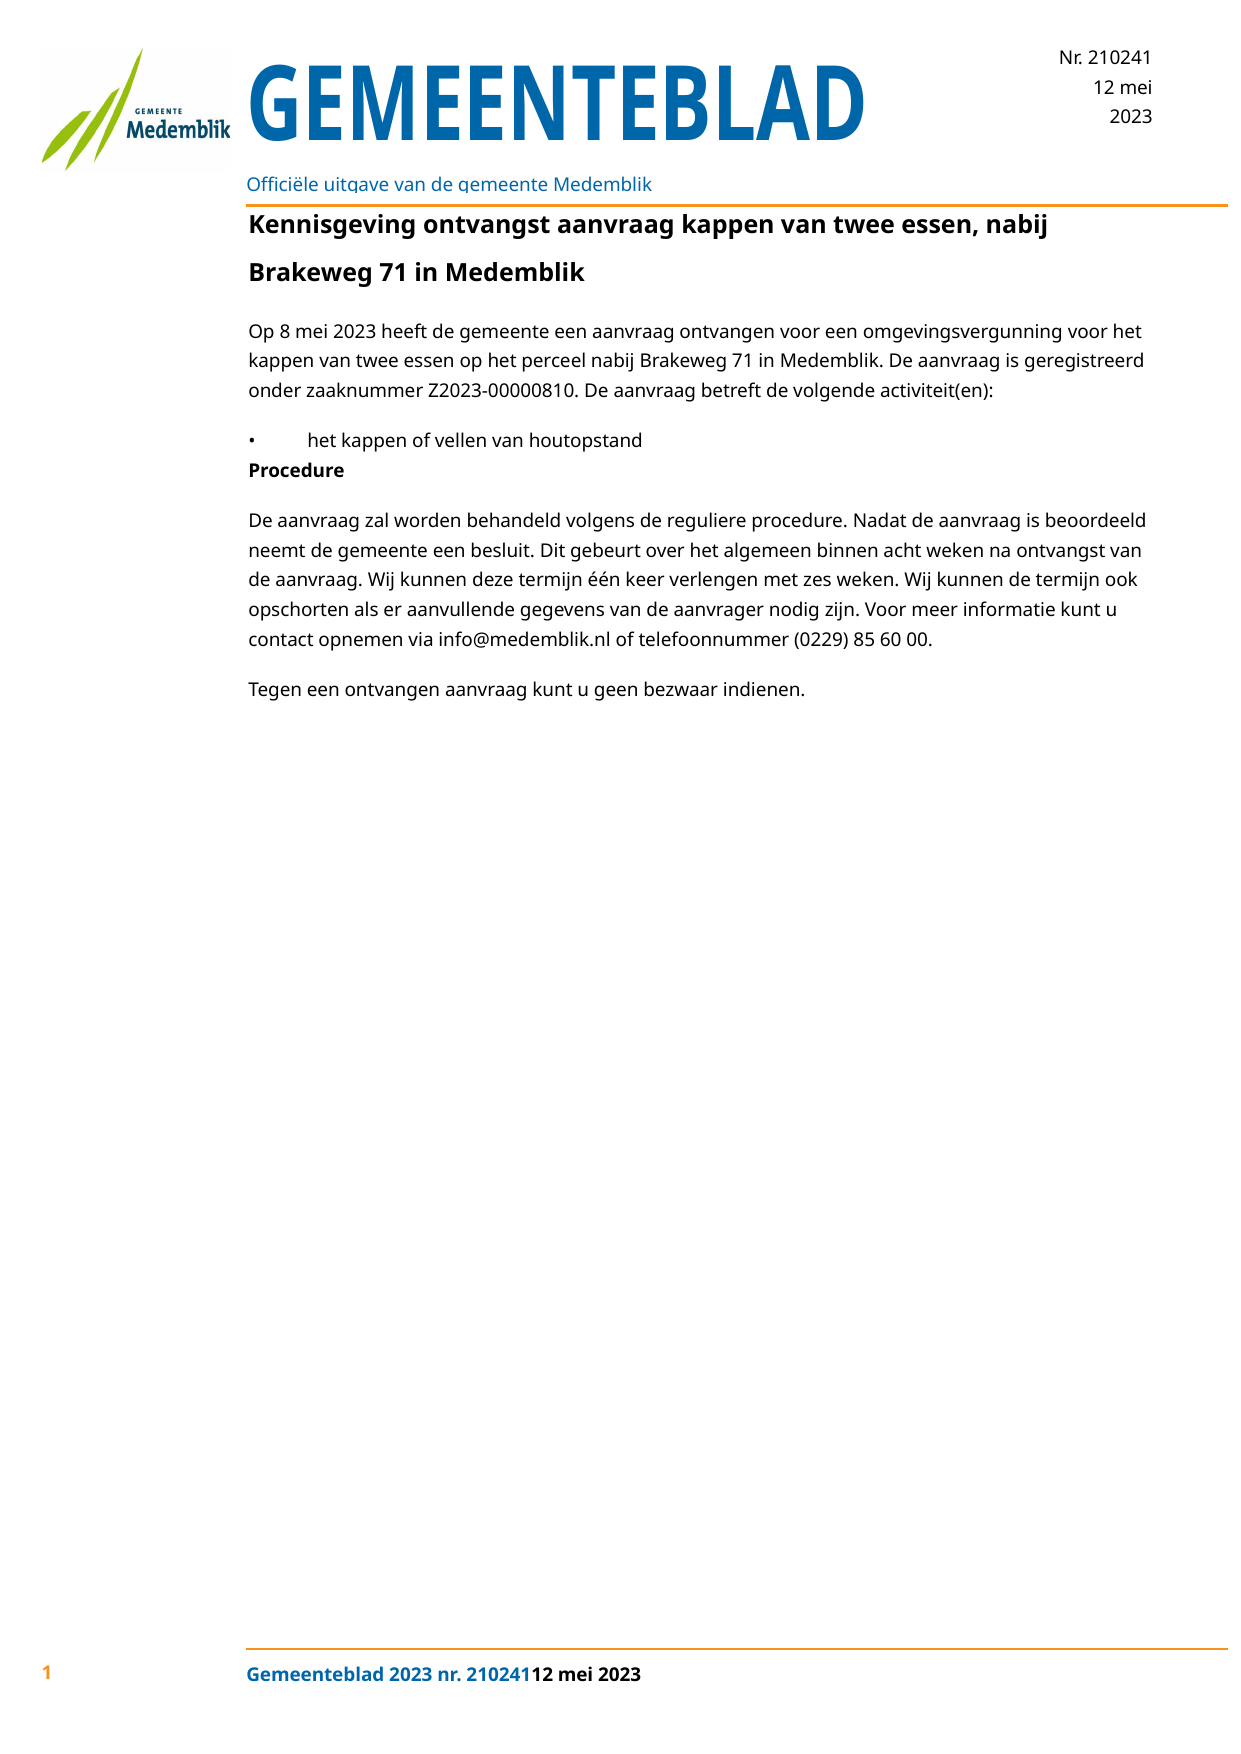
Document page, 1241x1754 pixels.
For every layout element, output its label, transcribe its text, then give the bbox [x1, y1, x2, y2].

text Tegen een ontvangen aanvraag kunt u geen bezwaar indienen. [248, 676, 1152, 702]
picture [41, 47, 231, 172]
text Op 8 mei 2023 heeft de gemeente een aanvraag ontvangen voor een omgevingsvergunning voor het kappen van twee essen op het perceel nabij Brakeweg 71 in Medemblik. De aanvraag is geregistreerd onder zaaknummer Z2023-00000810. De aanvraag betreft de volgende activiteit(en): [248, 318, 1152, 403]
list het kappen of vellen van houtopstand [248, 427, 1152, 453]
text Procedure [248, 457, 1152, 483]
text Kennisgeving ontvangst aanvraag kappen van twee essen, nabij Brakeweg 71 in Medemblik [248, 207, 1152, 288]
text De aanvraag zal worden behandeld volgens de reguliere procedure. Nadat de aanvraag is beoordeeld neemt de gemeente een besluit. Dit gebeurt over het algemeen binnen acht weken na ontvangst van de aanvraag. Wij kunnen deze termijn één keer verlengen met zes weken. Wij kunnen de termijn ook opschorten als er aanvullende gegevens van de aanvrager nodig zijn. Voor meer informatie kunt u contact opnemen via info@medemblik.nl of telefoonnummer (0229) 85 60 00. [248, 507, 1152, 652]
